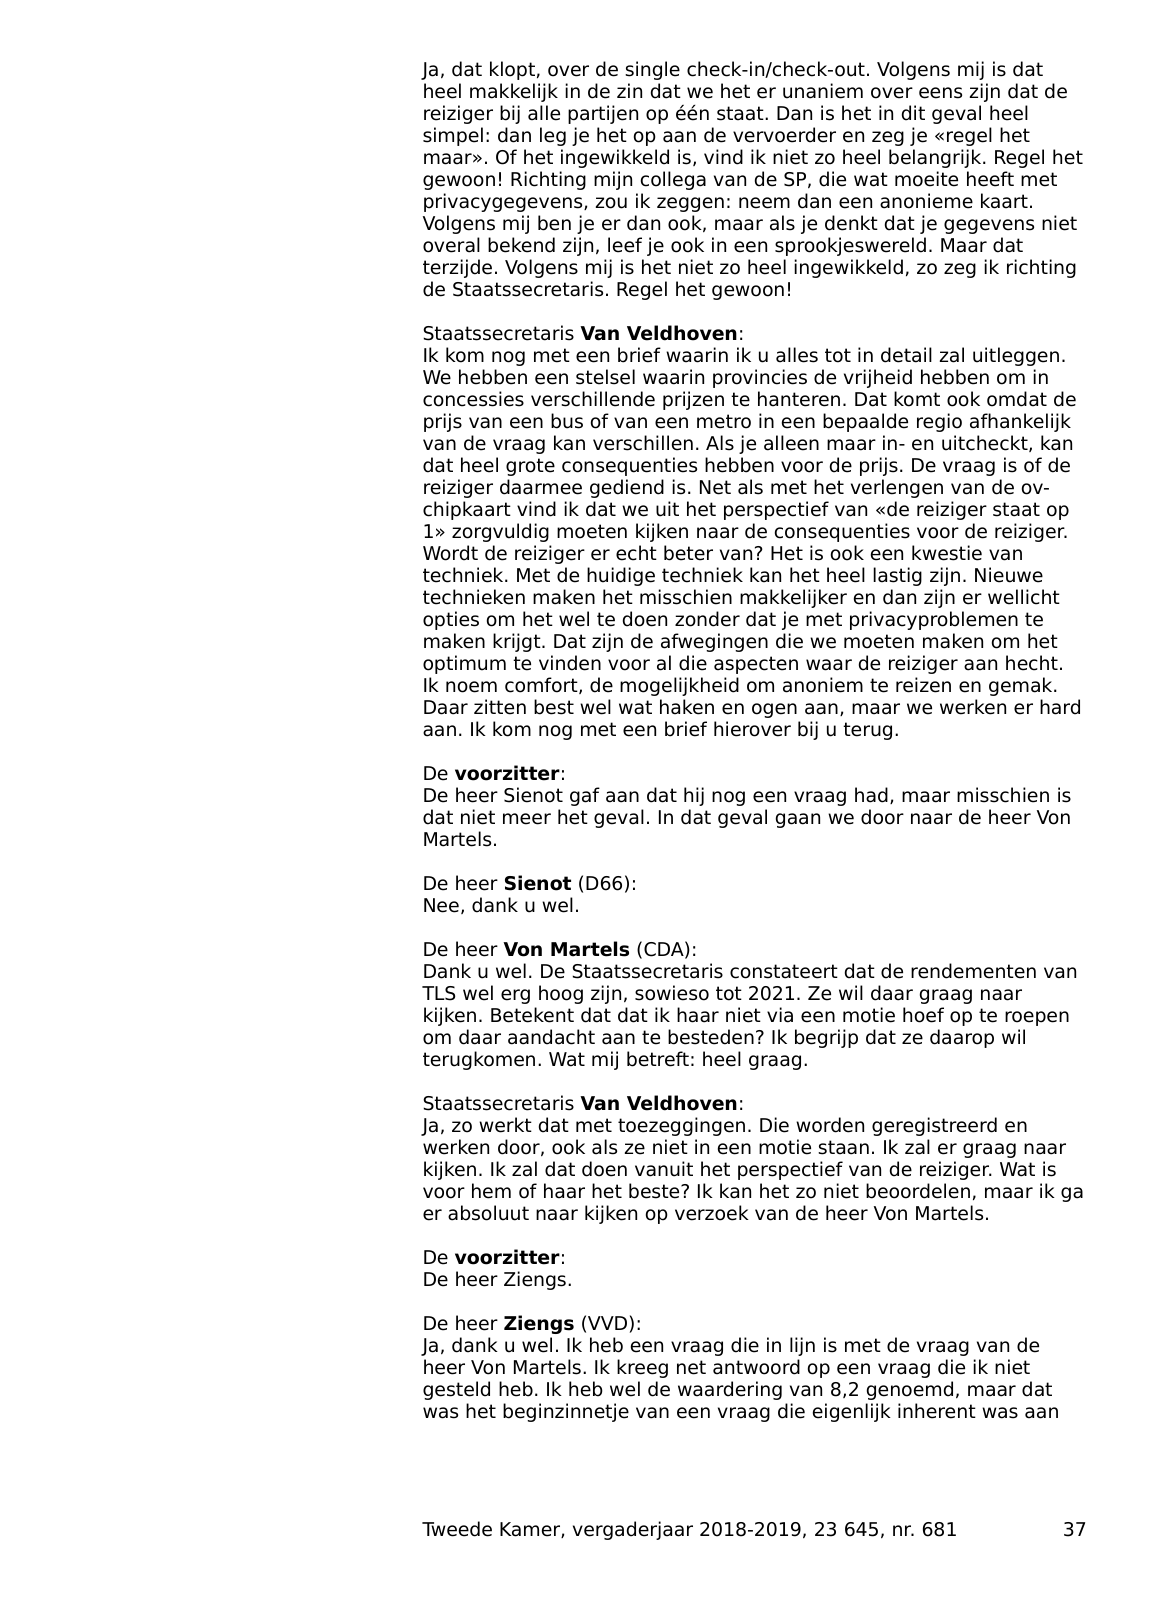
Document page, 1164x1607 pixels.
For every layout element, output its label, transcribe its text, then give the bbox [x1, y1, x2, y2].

text De heer Ziengs. [422, 1269, 1087, 1291]
text Dank u wel. De Staatssecretaris constateert dat de rendementen van TLS wel erg hoog zijn, sowieso tot 2021. Ze wil daar graag naar kijken. Betekent dat dat ik haar niet via een motie hoef op te roepen om daar aandacht aan te besteden? Ik begrijp dat ze daarop wil terugkomen. Wat mij betreft: heel graag. [422, 961, 1087, 1071]
text Ja, zo werkt dat met toezeggingen. Die worden geregistreerd en werken door, ook als ze niet in een motie staan. Ik zal er graag naar kijken. Ik zal dat doen vanuit het perspectief van de reiziger. Wat is voor hem of haar het beste? Ik kan het zo niet beoordelen, maar ik ga er absoluut naar kijken op verzoek van de heer Von Martels. [422, 1115, 1087, 1225]
text Ja, dank u wel. Ik heb een vraag die in lijn is met de vraag van de heer Von Martels. Ik kreeg net antwoord op een vraag die ik niet gesteld heb. Ik heb wel de waardering van 8,2 genoemd, maar dat was het beginzinnetje van een vraag die eigenlijk inherent was aan [422, 1335, 1087, 1423]
text De heer Sienot gaf aan dat hij nog een vraag had, maar misschien is dat niet meer het geval. In dat geval gaan we door naar de heer Von Martels. [422, 785, 1087, 851]
text Staatssecretaris Van Veldhoven: [422, 1093, 1087, 1115]
text Ja, dat klopt, over de single check-in/check-out. Volgens mij is dat heel makkelijk in de zin dat we het er unaniem over eens zijn dat de reiziger bij alle partijen op één staat. Dan is het in dit geval heel simpel: dan leg je het op aan de vervoerder en zeg je «regel het maar». Of het ingewikkeld is, vind ik niet zo heel belangrijk. Regel het gewoon! Richting mijn collega van de SP, die wat moeite heeft met privacygegevens, zou ik zeggen: neem dan een anonieme kaart. Volgens mij ben je er dan ook, maar als je denkt dat je gegevens niet overal bekend zijn, leef je ook in een sprookjeswereld. Maar dat terzijde. Volgens mij is het niet zo heel ingewikkeld, zo zeg ik richting de Staatssecretaris. Regel het gewoon! [422, 59, 1087, 301]
text Nee, dank u wel. [422, 895, 1087, 917]
text De heer Von Martels (CDA): [422, 939, 1087, 961]
text De heer Ziengs (VVD): [422, 1313, 1087, 1335]
text De heer Sienot (D66): [422, 873, 1087, 895]
text De voorzitter: [422, 1247, 1087, 1269]
text De voorzitter: [422, 763, 1087, 785]
text Staatssecretaris Van Veldhoven: [422, 323, 1087, 345]
text Ik kom nog met een brief waarin ik u alles tot in detail zal uitleggen. We hebben een stelsel waarin provincies de vrijheid hebben om in concessies verschillende prijzen te hanteren. Dat komt ook omdat de prijs van een bus of van een metro in een bepaalde regio afhankelijk van de vraag kan verschillen. Als je alleen maar in- en uitcheckt, kan dat heel grote consequenties hebben voor de prijs. De vraag is of de reiziger daarmee gediend is. Net als met het verlengen van de ov-chipkaart vind ik dat we uit het perspectief van «de reiziger staat op 1» zorgvuldig moeten kijken naar de consequenties voor de reiziger. Wordt de reiziger er echt beter van? Het is ook een kwestie van techniek. Met de huidige techniek kan het heel lastig zijn. Nieuwe technieken maken het misschien makkelijker en dan zijn er wellicht opties om het wel te doen zonder dat je met privacyproblemen te maken krijgt. Dat zijn de afwegingen die we moeten maken om het optimum te vinden voor al die aspecten waar de reiziger aan hecht. Ik noem comfort, de mogelijkheid om anoniem te reizen en gemak. Daar zitten best wel wat haken en ogen aan, maar we werken er hard aan. Ik kom nog met een brief hierover bij u terug. [422, 345, 1087, 741]
